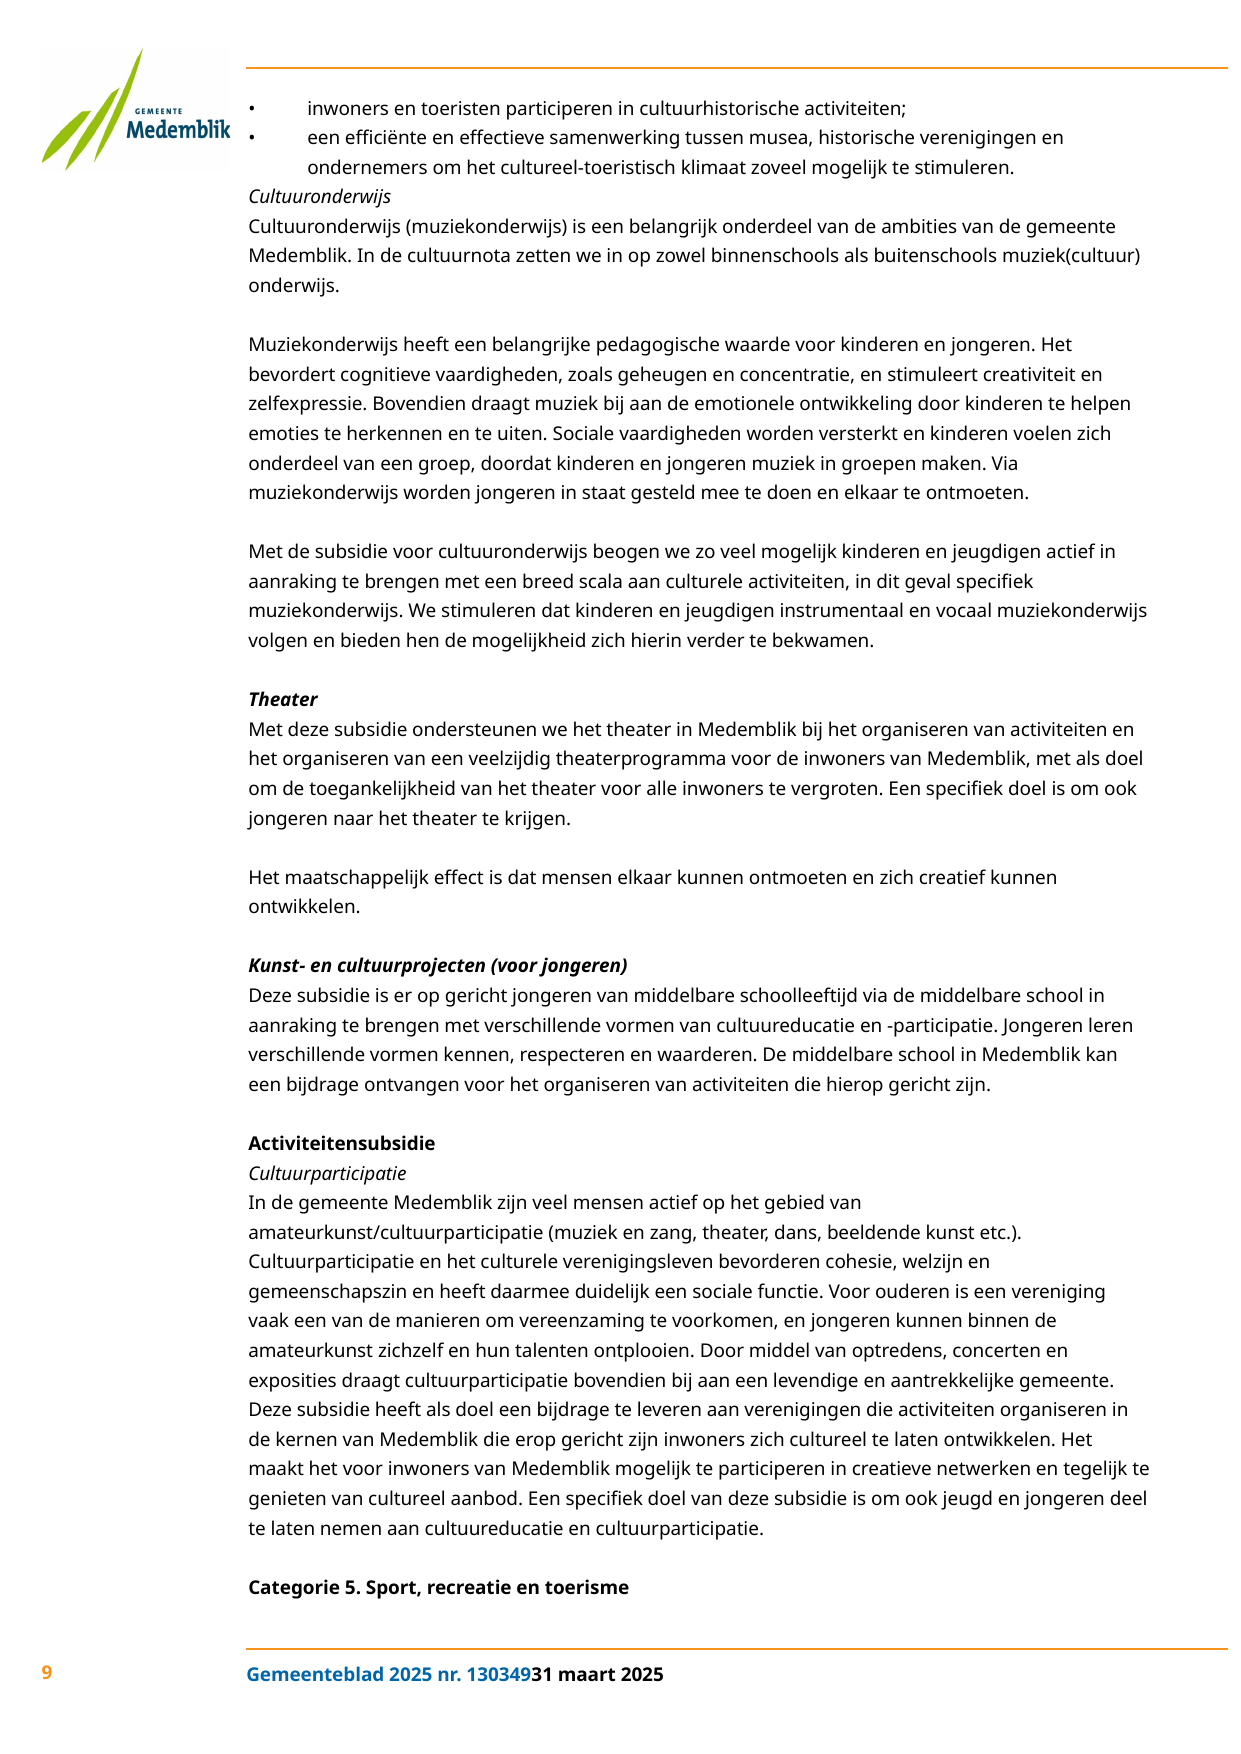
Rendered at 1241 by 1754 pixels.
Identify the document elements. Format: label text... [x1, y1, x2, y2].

picture [41, 47, 231, 172]
text Cultuuronderwijs (muziekonderwijs) is een belangrijk onderdeel van de ambities van de gemeente Medemblik. In de cultuurnota zetten we in op zowel binnenschools als buitenschools muziek(cultuur) onderwijs. [248, 213, 1152, 298]
text Cultuuronderwijs [248, 183, 1152, 209]
text Met deze subsidie ondersteunen we het theater in Medemblik bij het organiseren van activiteiten en het organiseren van een veelzijdig theaterprogramma voor de inwoners van Medemblik, met als doel om de toegankelijkheid van het theater voor alle inwoners te vergroten. Een specifiek doel is om ook jongeren naar het theater te krijgen. [248, 716, 1152, 831]
list een efficiënte en effectieve samenwerking tussen musea, historische verenigingen en ondernemers om het cultureel-toeristisch klimaat zoveel mogelijk te stimuleren. [248, 124, 1152, 180]
text Kunst- en cultuurprojecten (voor jongeren) [248, 953, 1152, 978]
text In de gemeente Medemblik zijn veel mensen actief op het gebied van amateurkunst/cultuurparticipatie (muziek en zang, theater, dans, beeldende kunst etc.). Cultuurparticipatie en het culturele verenigingsleven bevorderen cohesie, welzijn en gemeenschapszin en heeft daarmee duidelijk een sociale functie. Voor ouderen is een vereniging vaak een van de manieren om vereenzaming te voorkomen, en jongeren kunnen binnen de amateurkunst zichzelf en hun talenten ontplooien. Door middel van optredens, concerten en exposities draagt cultuurparticipatie bovendien bij aan een levendige en aantrekkelijke gemeente. Deze subsidie heeft als doel een bijdrage te leveren aan verenigingen die activiteiten organiseren in de kernen van Medemblik die erop gericht zijn inwoners zich cultureel te laten ontwikkelen. Het maakt het voor inwoners van Medemblik mogelijk te participeren in creatieve netwerken en tegelijk te genieten van cultureel aanbod. Een specifiek doel van deze subsidie is om ook jeugd en jongeren deel te laten nemen aan cultuureducatie en cultuurparticipatie. [248, 1189, 1152, 1541]
text Deze subsidie is er op gericht jongeren van middelbare schoolleeftijd via de middelbare school in aanraking te brengen met verschillende vormen van cultuureducatie en -participatie. Jongeren leren verschillende vormen kennen, respecteren en waarderen. De middelbare school in Medemblik kan een bijdrage ontvangen voor het organiseren van activiteiten die hierop gericht zijn. [248, 982, 1152, 1097]
text Muziekonderwijs heeft een belangrijke pedagogische waarde voor kinderen en jongeren. Het bevordert cognitieve vaardigheden, zoals geheugen en concentratie, en stimuleert creativiteit en zelfexpressie. Bovendien draagt muziek bij aan de emotionele ontwikkeling door kinderen te helpen emoties te herkennen en te uiten. Sociale vaardigheden worden versterkt en kinderen voelen zich onderdeel van een groep, doordat kinderen en jongeren muziek in groepen maken. Via muziekonderwijs worden jongeren in staat gesteld mee te doen en elkaar te ontmoeten. [248, 331, 1152, 505]
list inwoners en toeristen participeren in cultuurhistorische activiteiten; [248, 95, 1152, 121]
text Categorie 5. Sport, recreatie en toerisme [248, 1574, 1152, 1600]
text Cultuurparticipatie [248, 1160, 1152, 1186]
text Het maatschappelijk effect is dat mensen elkaar kunnen ontmoeten en zich creatief kunnen ontwikkelen. [248, 864, 1152, 919]
text Met de subsidie voor cultuuronderwijs beogen we zo veel mogelijk kinderen en jeugdigen actief in aanraking te brengen met een breed scala aan culturele activiteiten, in dit geval specifiek muziekonderwijs. We stimuleren dat kinderen en jeugdigen instrumentaal en vocaal muziekonderwijs volgen en bieden hen de mogelijkheid zich hierin verder te bekwamen. [248, 538, 1152, 653]
text Activiteitensubsidie [248, 1130, 1152, 1156]
text Theater [248, 686, 1152, 712]
